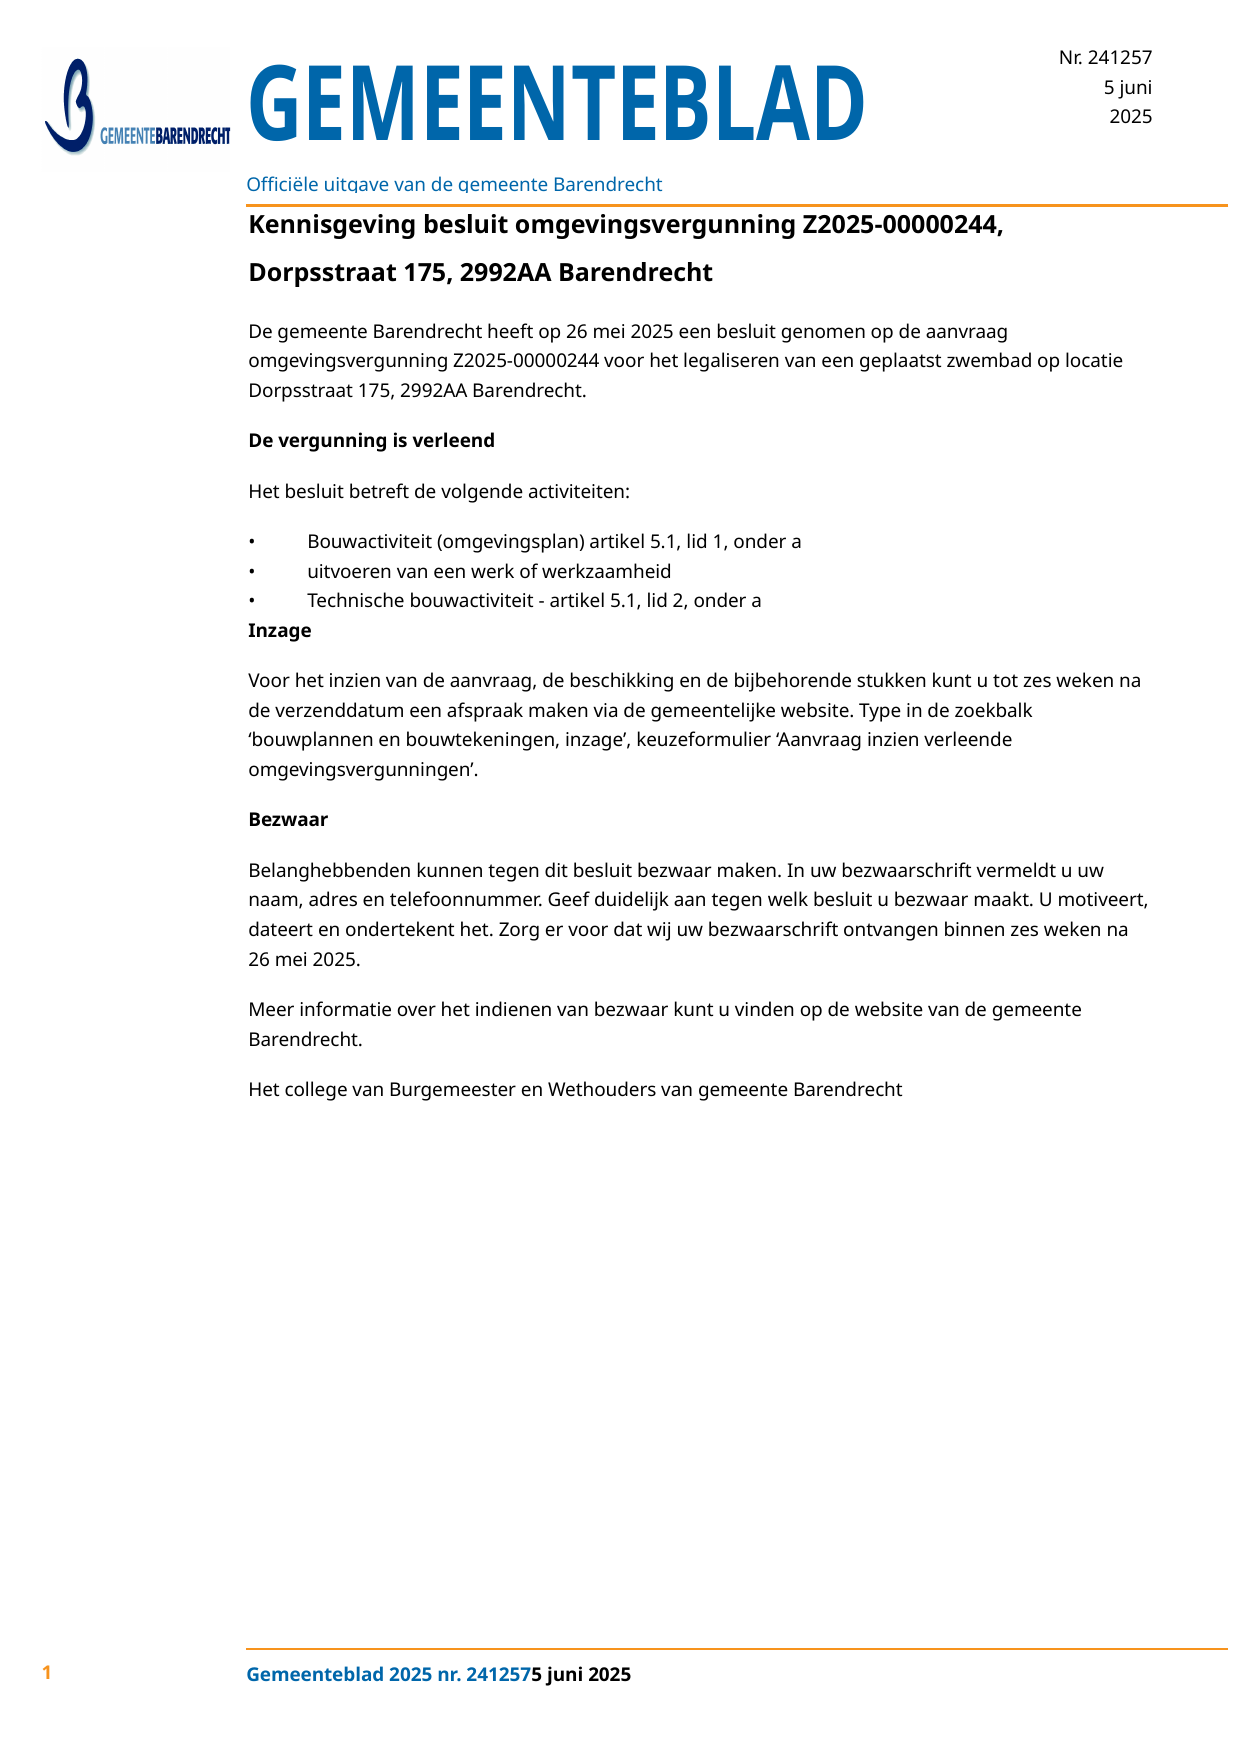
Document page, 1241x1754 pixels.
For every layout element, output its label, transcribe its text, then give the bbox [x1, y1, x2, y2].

text Inzage [248, 617, 1152, 643]
text Belanghebbenden kunnen tegen dit besluit bezwaar maken. In uw bezwaarschrift vermeldt u uw naam, adres en telefoonnummer. Geef duidelijk aan tegen welk besluit u bezwaar maakt. U motiveert, dateert en ondertekent het. Zorg er voor dat wij uw bezwaarschrift ontvangen binnen zes weken na 26 mei 2025. [248, 857, 1152, 972]
text Het college van Burgemeester en Wethouders van gemeente Barendrecht [248, 1076, 1152, 1102]
text Voor het inzien van de aanvraag, de beschikking en de bijbehorende stukken kunt u tot zes weken na de verzenddatum een afspraak maken via de gemeentelijke website. Type in de zoekbalk ‘bouwplannen en bouwtekeningen, inzage’, keuzeformulier ‘Aanvraag inzien verleende omgevingsvergunningen’. [248, 667, 1152, 782]
text Meer informatie over het indienen van bezwaar kunt u vinden op de website van de gemeente Barendrecht. [248, 996, 1152, 1052]
text De gemeente Barendrecht heeft op 26 mei 2025 een besluit genomen op de aanvraag omgevingsvergunning Z2025-00000244 voor het legaliseren van een geplaatst zwembad op locatie Dorpsstraat 175, 2992AA Barendrecht. [248, 318, 1152, 403]
text Bezwaar [248, 807, 1152, 832]
picture [41, 47, 231, 172]
list Technische bouwactiviteit - artikel 5.1, lid 2, onder a [248, 587, 1152, 613]
text De vergunning is verleend [248, 427, 1152, 453]
list Bouwactiviteit (omgevingsplan) artikel 5.1, lid 1, onder a [248, 528, 1152, 554]
list uitvoeren van een werk of werkzaamheid [248, 558, 1152, 584]
text Kennisgeving besluit omgevingsvergunning Z2025-00000244, Dorpsstraat 175, 2992AA Barendrecht [248, 207, 1152, 288]
text Het besluit betreft de volgende activiteiten: [248, 478, 1152, 504]
